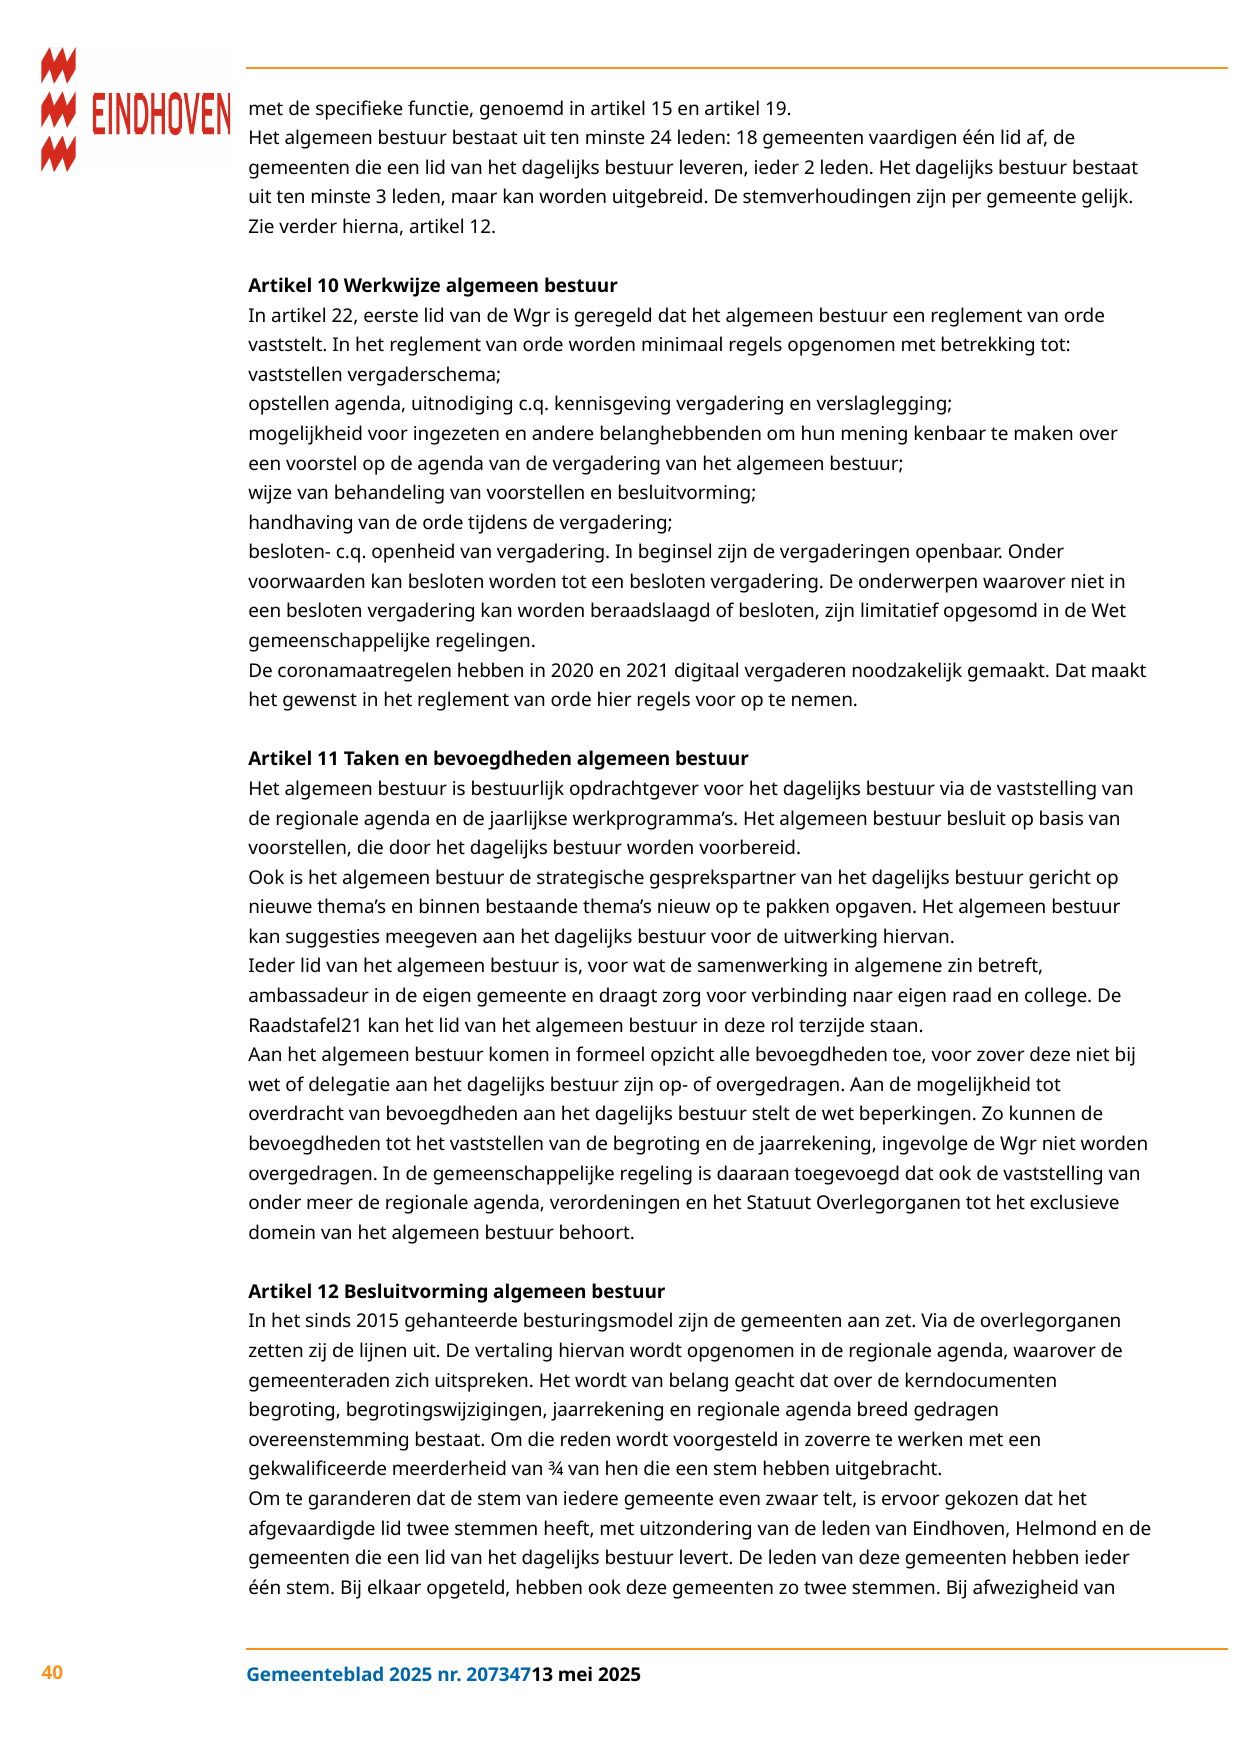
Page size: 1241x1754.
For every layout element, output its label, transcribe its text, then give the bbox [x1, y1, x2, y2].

text Artikel 12 Besluitvorming algemeen bestuur [248, 1278, 1152, 1304]
text Het algemeen bestuur is bestuurlijk opdrachtgever voor het dagelijks bestuur via de vaststelling van de regionale agenda en de jaarlijkse werkprogramma’s. Het algemeen bestuur besluit op basis van voorstellen, die door het dagelijks bestuur worden voorbereid. [248, 775, 1152, 860]
text vaststellen vergaderschema; [248, 361, 1152, 387]
picture [41, 47, 231, 172]
text Ook is het algemeen bestuur de strategische gesprekspartner van het dagelijks bestuur gericht op nieuwe thema’s en binnen bestaande thema’s nieuw op te pakken opgaven. Het algemeen bestuur kan suggesties meegeven aan het dagelijks bestuur voor de uitwerking hiervan. [248, 864, 1152, 949]
text besloten- c.q. openheid van vergadering. In beginsel zijn de vergaderingen openbaar. Onder voorwaarden kan besloten worden tot een besloten vergadering. De onderwerpen waarover niet in een besloten vergadering kan worden beraadslaagd of besloten, zijn limitatief opgesomd in de Wet gemeenschappelijke regelingen. [248, 538, 1152, 653]
text Ieder lid van het algemeen bestuur is, voor wat de samenwerking in algemene zin betreft, ambassadeur in de eigen gemeente en draagt zorg voor verbinding naar eigen raad en college. De Raadstafel21 kan het lid van het algemeen bestuur in deze rol terzijde staan. [248, 953, 1152, 1038]
text In het sinds 2015 gehanteerde besturingsmodel zijn de gemeenten aan zet. Via de overlegorganen zetten zij de lijnen uit. De vertaling hiervan wordt opgenomen in de regionale agenda, waarover de gemeenteraden zich uitspreken. Het wordt van belang geacht dat over de kerndocumenten begroting, begrotingswijzigingen, jaarrekening en regionale agenda breed gedragen overeenstemming bestaat. Om die reden wordt voorgesteld in zoverre te werken met een gekwalificeerde meerderheid van ¾ van hen die een stem hebben uitgebracht. [248, 1308, 1152, 1481]
text Om te garanderen dat de stem van iedere gemeente even zwaar telt, is ervoor gekozen dat het afgevaardigde lid twee stemmen heeft, met uitzondering van de leden van Eindhoven, Helmond en de gemeenten die een lid van het dagelijks bestuur levert. De leden van deze gemeenten hebben ieder één stem. Bij elkaar opgeteld, hebben ook deze gemeenten zo twee stemmen. Bij afwezigheid van [248, 1485, 1152, 1600]
text met de specifieke functie, genoemd in artikel 15 en artikel 19. [248, 95, 1152, 121]
text mogelijkheid voor ingezeten en andere belanghebbenden om hun mening kenbaar te maken over een voorstel op de agenda van de vergadering van het algemeen bestuur; [248, 420, 1152, 476]
text wijze van behandeling van voorstellen en besluitvorming; [248, 479, 1152, 505]
text handhaving van de orde tijdens de vergadering; [248, 509, 1152, 535]
text De coronamaatregelen hebben in 2020 en 2021 digitaal vergaderen noodzakelijk gemaakt. Dat maakt het gewenst in het reglement van orde hier regels voor op te nemen. [248, 657, 1152, 712]
text opstellen agenda, uitnodiging c.q. kennisgeving vergadering en verslaglegging; [248, 391, 1152, 416]
text Het algemeen bestuur bestaat uit ten minste 24 leden: 18 gemeenten vaardigen één lid af, de gemeenten die een lid van het dagelijks bestuur leveren, ieder 2 leden. Het dagelijks bestuur bestaat uit ten minste 3 leden, maar kan worden uitgebreid. De stemverhoudingen zijn per gemeente gelijk. Zie verder hierna, artikel 12. [248, 124, 1152, 239]
text Artikel 10 Werkwijze algemeen bestuur [248, 272, 1152, 298]
text Aan het algemeen bestuur komen in formeel opzicht alle bevoegdheden toe, voor zover deze niet bij wet of delegatie aan het dagelijks bestuur zijn op- of overgedragen. Aan de mogelijkheid tot overdracht van bevoegdheden aan het dagelijks bestuur stelt de wet beperkingen. Zo kunnen de bevoegdheden tot het vaststellen van de begroting en de jaarrekening, ingevolge de Wgr niet worden overgedragen. In de gemeenschappelijke regeling is daaraan toegevoegd dat ook de vaststelling van onder meer de regionale agenda, verordeningen en het Statuut Overlegorganen tot het exclusieve domein van het algemeen bestuur behoort. [248, 1041, 1152, 1245]
text Artikel 11 Taken en bevoegdheden algemeen bestuur [248, 746, 1152, 771]
text In artikel 22, eerste lid van de Wgr is geregeld dat het algemeen bestuur een reglement van orde vaststelt. In het reglement van orde worden minimaal regels opgenomen met betrekking tot: [248, 302, 1152, 357]
